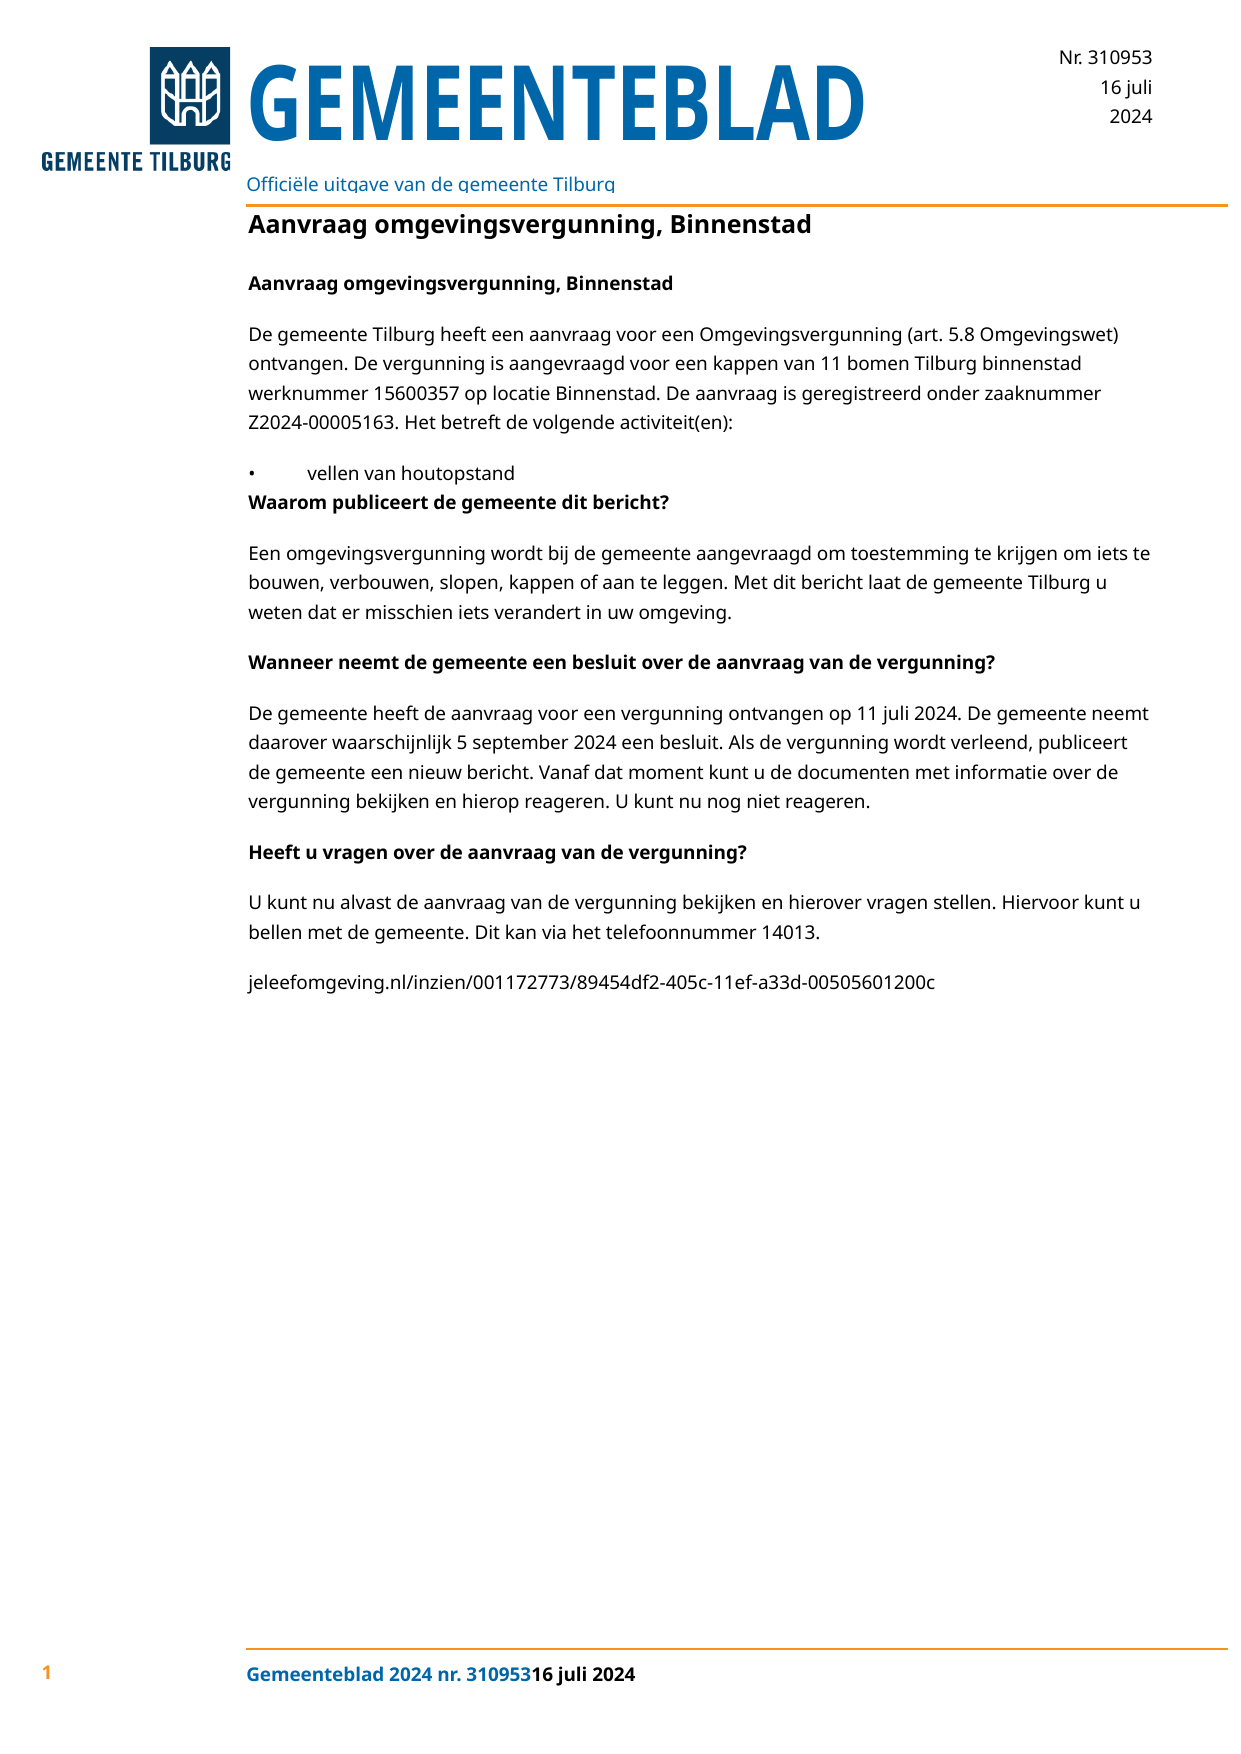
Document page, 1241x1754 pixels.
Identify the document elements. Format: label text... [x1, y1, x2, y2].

text De gemeente heeft de aanvraag voor een vergunning ontvangen op 11 juli 2024. De gemeente neemt daarover waarschijnlijk 5 september 2024 een besluit. Als de vergunning wordt verleend, publiceert de gemeente een nieuw bericht. Vanaf dat moment kunt u de documenten met informatie over de vergunning bekijken en hierop reageren. U kunt nu nog niet reageren. [248, 700, 1152, 814]
text U kunt nu alvast de aanvraag van de vergunning bekijken en hierover vragen stellen. Hiervoor kunt u bellen met de gemeente. Dit kan via het telefoonnummer 14013. [248, 889, 1152, 945]
text Wanneer neemt de gemeente een besluit over de aanvraag van de vergunning? [248, 649, 1152, 675]
text Aanvraag omgevingsvergunning, Binnenstad [248, 270, 1152, 296]
text Heeft u vragen over de aanvraag van de vergunning? [248, 839, 1152, 865]
list vellen van houtopstand [248, 460, 1152, 486]
text jeleefomgeving.nl/inzien/001172773/89454df2-405c-11ef-a33d-00505601200c [248, 969, 1152, 995]
text Aanvraag omgevingsvergunning, Binnenstad [248, 207, 1152, 241]
text Waarom publiceert de gemeente dit bericht? [248, 489, 1152, 515]
text Een omgevingsvergunning wordt bij de gemeente aangevraagd om toestemming te krijgen om iets te bouwen, verbouwen, slopen, kappen of aan te leggen. Met dit bericht laat de gemeente Tilburg u weten dat er misschien iets verandert in uw omgeving. [248, 540, 1152, 625]
text De gemeente Tilburg heeft een aanvraag voor een Omgevingsvergunning (art. 5.8 Omgevingswet) ontvangen. De vergunning is aangevraagd voor een kappen van 11 bomen Tilburg binnenstad werknummer 15600357 op locatie Binnenstad. De aanvraag is geregistreerd onder zaaknummer Z2024-00005163. Het betreft de volgende activiteit(en): [248, 321, 1152, 435]
picture [41, 47, 231, 172]
